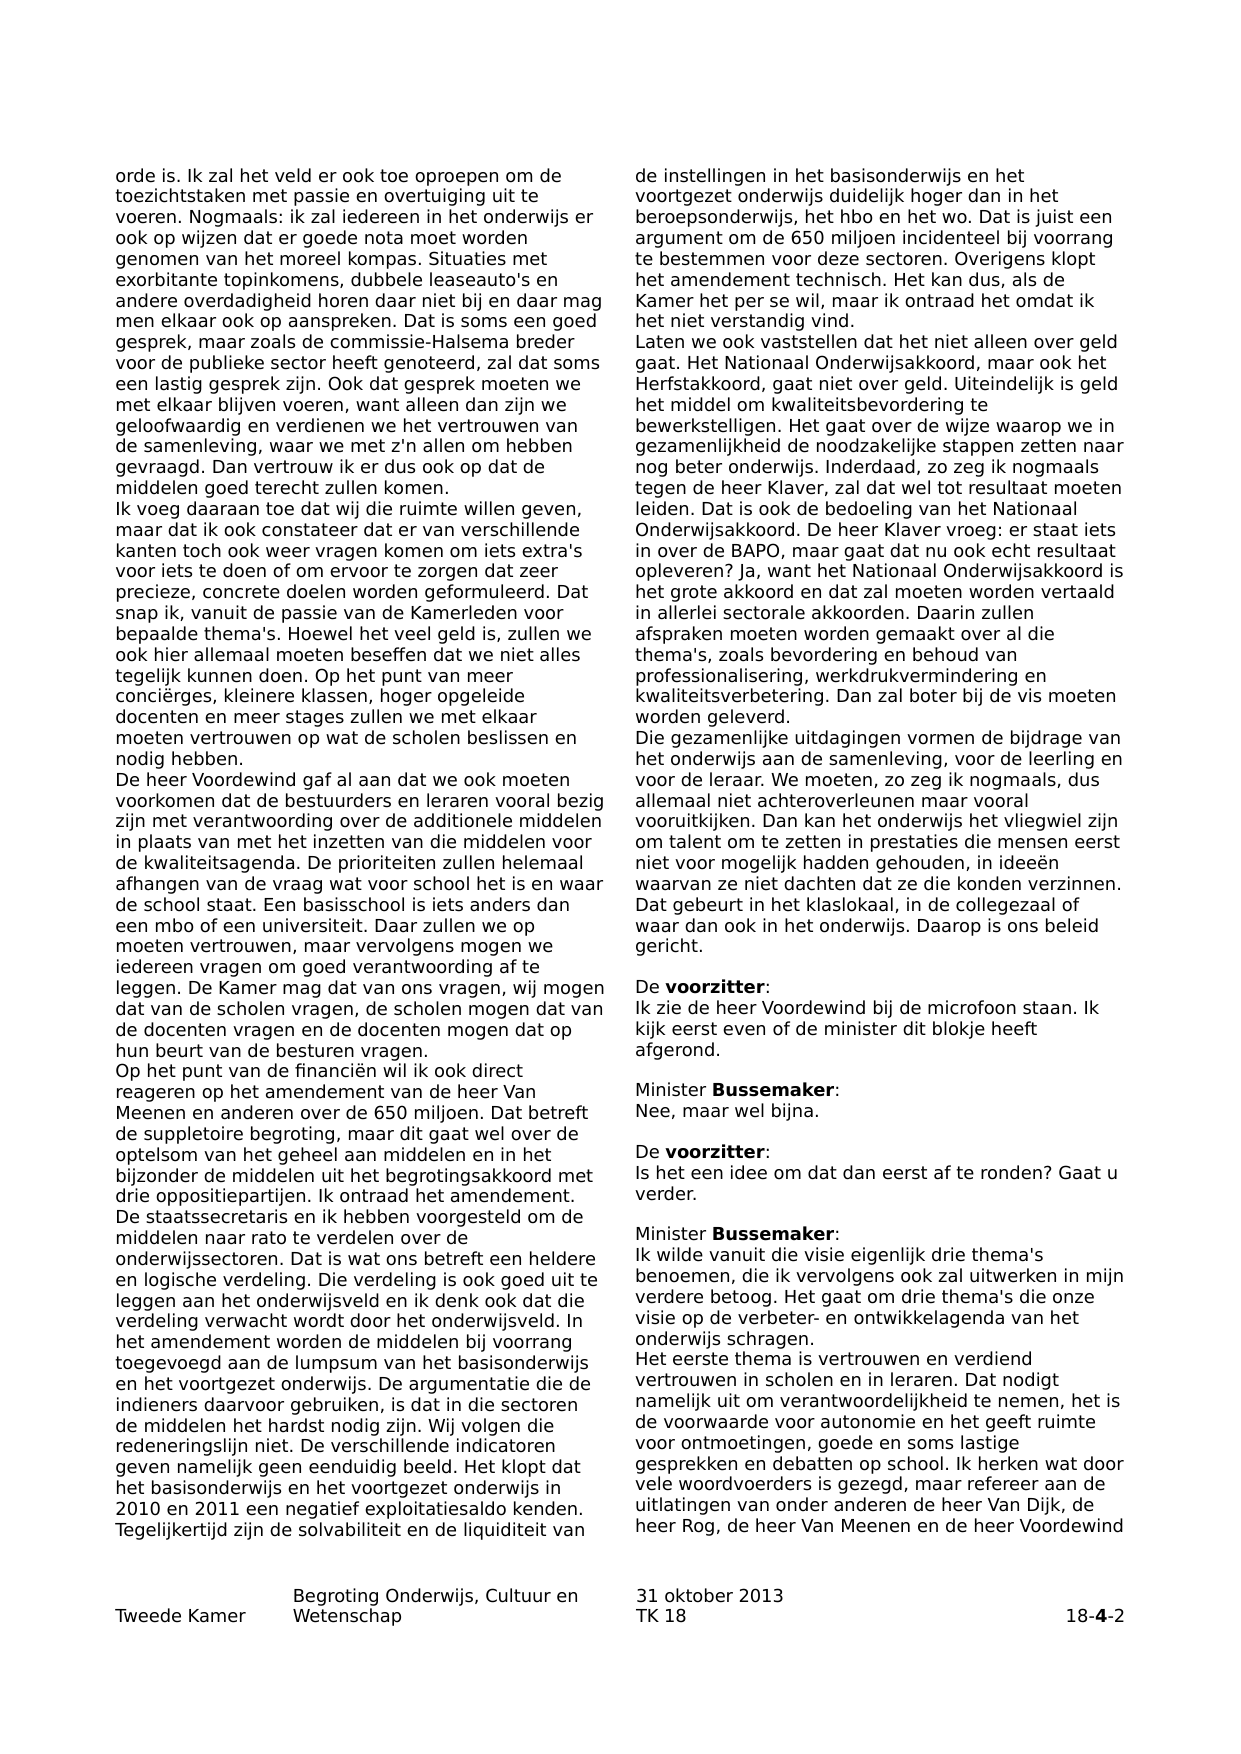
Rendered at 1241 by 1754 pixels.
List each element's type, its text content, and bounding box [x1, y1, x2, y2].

text Nee, maar wel bijna. [635, 1101, 1125, 1122]
text orde is. Ik zal het veld er ook toe oproepen om de toezichtstaken met passie en overtuiging uit te voeren. Nogmaals: ik zal iedereen in het onderwijs er ook op wijzen dat er goede nota moet worden genomen van het moreel kompas. Situaties met exorbitante topinkomens, dubbele leaseauto's en andere overdadigheid horen daar niet bij en daar mag men elkaar ook op aanspreken. Dat is soms een goed gesprek, maar zoals de commissie-Halsema breder voor de publieke sector heeft genoteerd, zal dat soms een lastig gesprek zijn. Ook dat gesprek moeten we met elkaar blijven voeren, want alleen dan zijn we geloofwaardig en verdienen we het vertrouwen van de samenleving, waar we met z'n allen om hebben gevraagd. Dan vertrouw ik er dus ook op dat de middelen goed terecht zullen komen. [115, 165, 605, 499]
text De voorzitter: [635, 977, 1125, 998]
text Ik voeg daaraan toe dat wij die ruimte willen geven, maar dat ik ook constateer dat er van verschillende kanten toch ook weer vragen komen om iets extra's voor iets te doen of om ervoor te zorgen dat zeer precieze, concrete doelen worden geformuleerd. Dat snap ik, vanuit de passie van de Kamerleden voor bepaalde thema's. Hoewel het veel geld is, zullen we ook hier allemaal moeten beseffen dat we niet alles tegelijk kunnen doen. Op het punt van meer conciërges, kleinere klassen, hoger opgeleide docenten en meer stages zullen we met elkaar moeten vertrouwen op wat de scholen beslissen en nodig hebben. [115, 499, 605, 769]
text Op het punt van de financiën wil ik ook direct reageren op het amendement van de heer Van Meenen en anderen over de 650 miljoen. Dat betreft de suppletoire begroting, maar dit gaat wel over de optelsom van het geheel aan middelen en in het bijzonder de middelen uit het begrotingsakkoord met drie oppositiepartijen. Ik ontraad het amendement. De staatssecretaris en ik hebben voorgesteld om de middelen naar rato te verdelen over de onderwijssectoren. Dat is wat ons betreft een heldere en logische verdeling. Die verdeling is ook goed uit te leggen aan het onderwijsveld en ik denk ook dat die verdeling verwacht wordt door het onderwijsveld. In het amendement worden de middelen bij voorrang toegevoegd aan de lumpsum van het basisonderwijs en het voortgezet onderwijs. De argumentatie die de indieners daarvoor gebruiken, is dat in die sectoren de middelen het hardst nodig zijn. Wij volgen die redeneringslijn niet. De verschillende indicatoren geven namelijk geen eenduidig beeld. Het klopt dat het basisonderwijs en het voortgezet onderwijs in 2010 en 2011 een negatief exploitatiesaldo kenden. Tegelijkertijd zijn de solvabiliteit en de liquiditeit van [115, 1061, 605, 1540]
text Is het een idee om dat dan eerst af te ronden? Gaat u verder. [635, 1162, 1125, 1204]
text Ik zie de heer Voordewind bij de microfoon staan. Ik kijk eerst even of de minister dit blokje heeft afgerond. [635, 998, 1125, 1060]
text De heer Voordewind gaf al aan dat we ook moeten voorkomen dat de bestuurders en leraren vooral bezig zijn met verantwoording over de additionele middelen in plaats van met het inzetten van die middelen voor de kwaliteitsagenda. De prioriteiten zullen helemaal afhangen van de vraag wat voor school het is en waar de school staat. Een basisschool is iets anders dan een mbo of een universiteit. Daar zullen we op moeten vertrouwen, maar vervolgens mogen we iedereen vragen om goed verantwoording af te leggen. De Kamer mag dat van ons vragen, wij mogen dat van de scholen vragen, de scholen mogen dat van de docenten vragen en de docenten mogen dat op hun beurt van de besturen vragen. [115, 769, 605, 1061]
text Die gezamenlijke uitdagingen vormen de bijdrage van het onderwijs aan de samenleving, voor de leerling en voor de leraar. We moeten, zo zeg ik nogmaals, dus allemaal niet achteroverleunen maar vooral vooruitkijken. Dan kan het onderwijs het vliegwiel zijn om talent om te zetten in prestaties die mensen eerst niet voor mogelijk hadden gehouden, in ideeën waarvan ze niet dachten dat ze die konden verzinnen. Dat gebeurt in het klaslokaal, in de collegezaal of waar dan ook in het onderwijs. Daarop is ons beleid gericht. [635, 728, 1125, 957]
text De voorzitter: [635, 1142, 1125, 1162]
text de instellingen in het basisonderwijs en het voortgezet onderwijs duidelijk hoger dan in het beroepsonderwijs, het hbo en het wo. Dat is juist een argument om de 650 miljoen incidenteel bij voorrang te bestemmen voor deze sectoren. Overigens klopt het amendement technisch. Het kan dus, als de Kamer het per se wil, maar ik ontraad het omdat ik het niet verstandig vind. [635, 165, 1125, 332]
text Laten we ook vaststellen dat het niet alleen over geld gaat. Het Nationaal Onderwijsakkoord, maar ook het Herfstakkoord, gaat niet over geld. Uiteindelijk is geld het middel om kwaliteitsbevordering te bewerkstelligen. Het gaat over de wijze waarop we in gezamenlijkheid de noodzakelijke stappen zetten naar nog beter onderwijs. Inderdaad, zo zeg ik nogmaals tegen de heer Klaver, zal dat wel tot resultaat moeten leiden. Dat is ook de bedoeling van het Nationaal Onderwijsakkoord. De heer Klaver vroeg: er staat iets in over de BAPO, maar gaat dat nu ook echt resultaat opleveren? Ja, want het Nationaal Onderwijsakkoord is het grote akkoord en dat zal moeten worden vertaald in allerlei sectorale akkoorden. Daarin zullen afspraken moeten worden gemaakt over al die thema's, zoals bevordering en behoud van professionalisering, werkdrukvermindering en kwaliteitsverbetering. Dan zal boter bij de vis moeten worden geleverd. [635, 332, 1125, 728]
text Minister Bussemaker: [635, 1224, 1125, 1245]
text Ik wilde vanuit die visie eigenlijk drie thema's benoemen, die ik vervolgens ook zal uitwerken in mijn verdere betoog. Het gaat om drie thema's die onze visie op de verbeter- en ontwikkelagenda van het onderwijs schragen. [635, 1245, 1125, 1349]
text Het eerste thema is vertrouwen en verdiend vertrouwen in scholen en in leraren. Dat nodigt namelijk uit om verantwoordelijkheid te nemen, het is de voorwaarde voor autonomie en het geeft ruimte voor ontmoetingen, goede en soms lastige gesprekken en debatten op school. Ik herken wat door vele woordvoerders is gezegd, maar refereer aan de uitlatingen van onder anderen de heer Van Dijk, de heer Rog, de heer Van Meenen en de heer Voordewind [635, 1349, 1125, 1537]
text Minister Bussemaker: [635, 1080, 1125, 1101]
